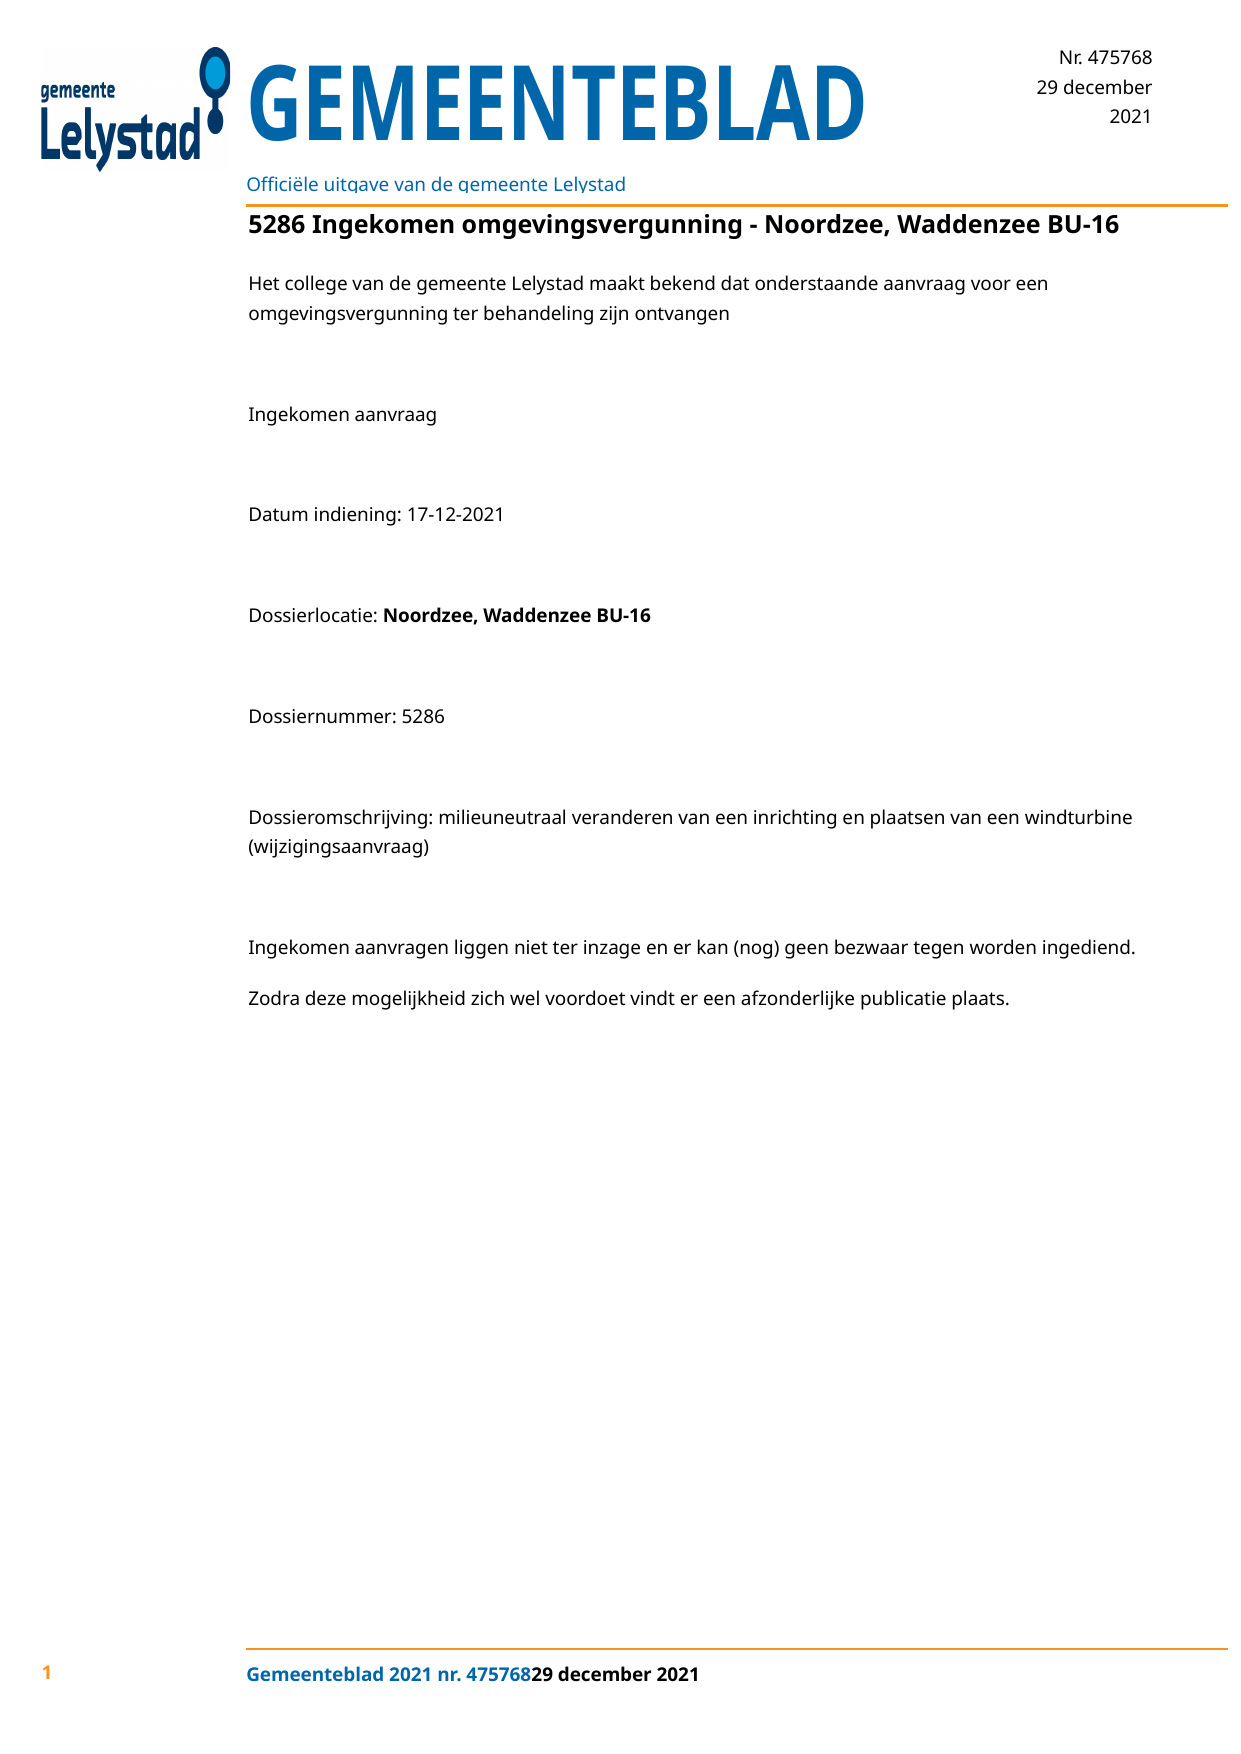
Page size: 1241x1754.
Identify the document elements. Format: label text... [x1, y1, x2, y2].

text Datum indiening: 17-12-2021 [248, 502, 1152, 527]
text Ingekomen aanvraag [248, 401, 1152, 426]
text Dossiernummer: 5286 [248, 703, 1152, 729]
text Ingekomen aanvragen liggen niet ter inzage en er kan (nog) geen bezwaar tegen worden ingediend. [248, 934, 1152, 960]
text Het college van de gemeente Lelystad maakt bekend dat onderstaande aanvraag voor een omgevingsvergunning ter behandeling zijn ontvangen [248, 270, 1152, 326]
text Zodra deze mogelijkheid zich wel voordoet vindt er een afzonderlijke publicatie plaats. [248, 985, 1152, 1011]
text Dossieromschrijving: milieuneutraal veranderen van een inrichting en plaatsen van een windturbine (wijzigingsaanvraag) [248, 804, 1152, 859]
picture [41, 47, 231, 172]
text 5286 Ingekomen omgevingsvergunning - Noordzee, Waddenzee BU-16 [248, 207, 1152, 241]
text Dossierlocatie: Noordzee, Waddenzee BU-16 [248, 602, 1152, 628]
